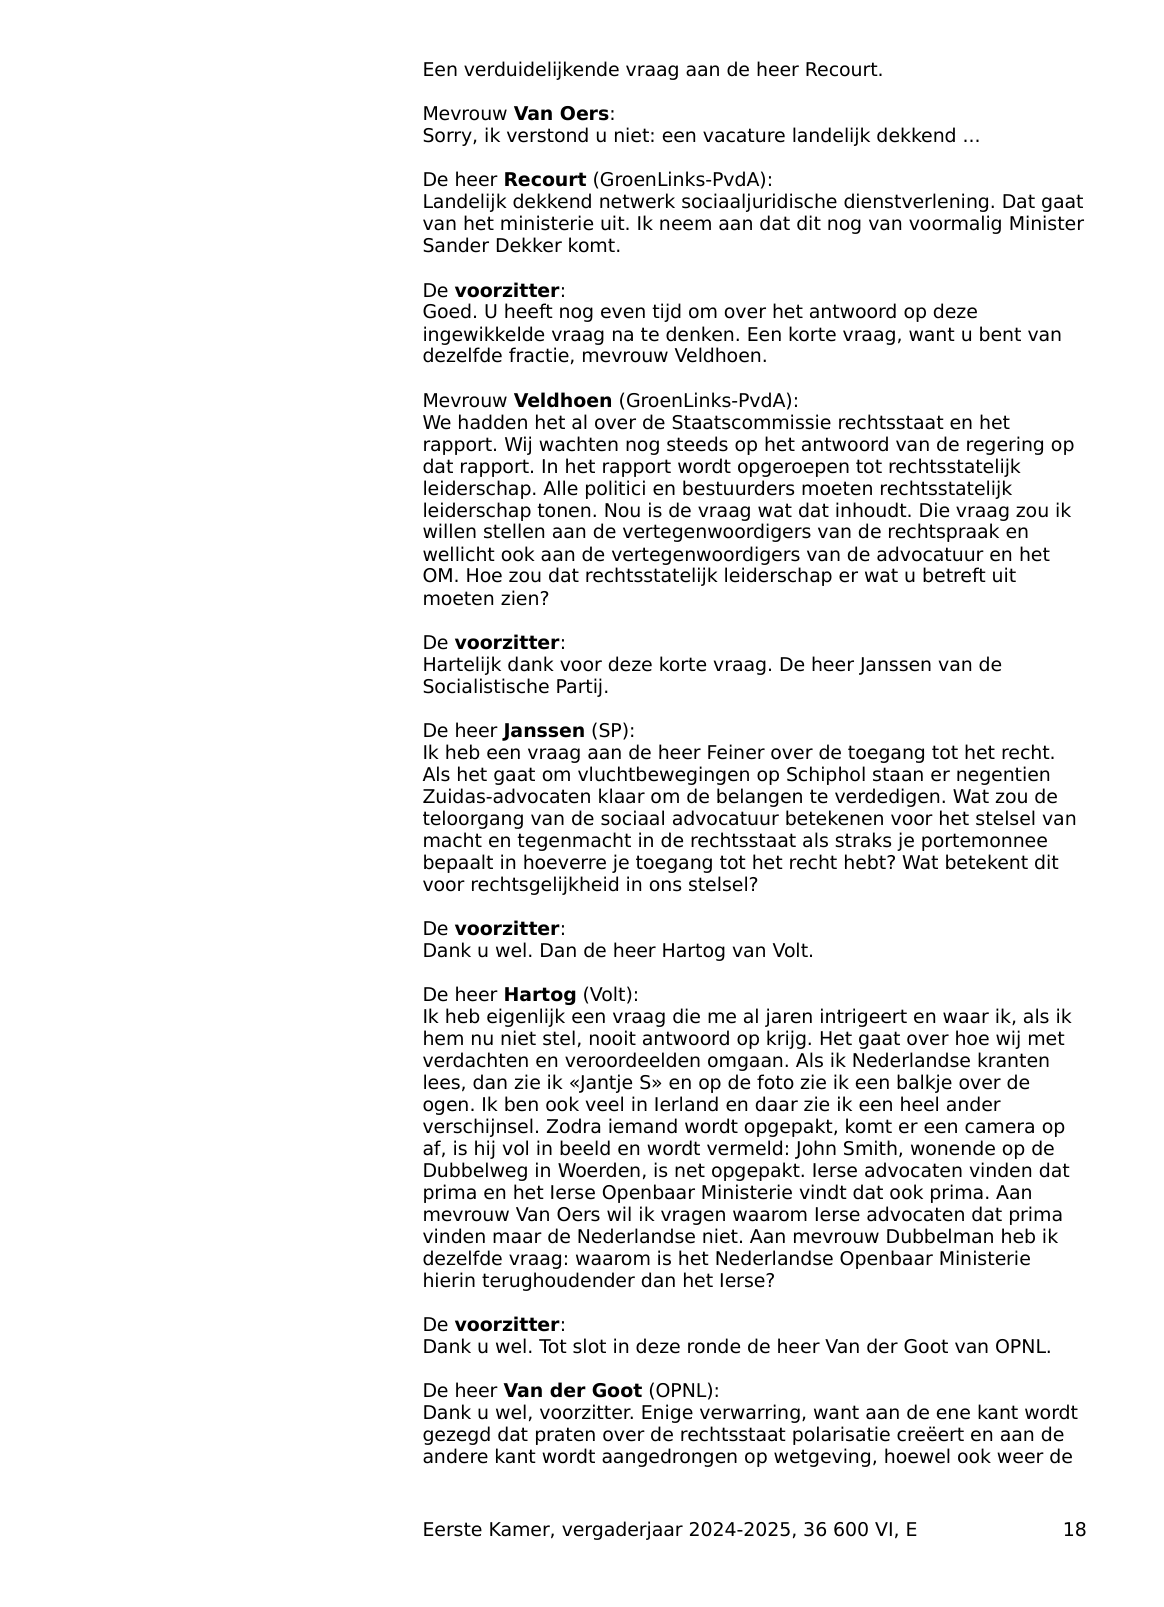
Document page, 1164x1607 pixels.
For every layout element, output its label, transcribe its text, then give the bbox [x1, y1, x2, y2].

text Mevrouw Van Oers: [422, 103, 1087, 125]
text Landelijk dekkend netwerk sociaaljuridische dienstverlening. Dat gaat van het ministerie uit. Ik neem aan dat dit nog van voormalig Minister Sander Dekker komt. [422, 191, 1087, 257]
text Hartelijk dank voor deze korte vraag. De heer Janssen van de Socialistische Partij. [422, 653, 1087, 697]
text Ik heb een vraag aan de heer Feiner over de toegang tot het recht. Als het gaat om vluchtbewegingen op Schiphol staan er negentien Zuidas-advocaten klaar om de belangen te verdedigen. Wat zou de teloorgang van de sociaal advocatuur betekenen voor het stelsel van macht en tegenmacht in de rechtsstaat als straks je portemonnee bepaalt in hoeverre je toegang tot het recht hebt? Wat betekent dit voor rechtsgelijkheid in ons stelsel? [422, 742, 1087, 896]
text Dank u wel. Dan de heer Hartog van Volt. [422, 940, 1087, 962]
text De heer Recourt (GroenLinks-PvdA): [422, 169, 1087, 191]
text De voorzitter: [422, 918, 1087, 940]
text De heer Janssen (SP): [422, 720, 1087, 742]
text De voorzitter: [422, 279, 1087, 301]
text Sorry, ik verstond u niet: een vacature landelijk dekkend ... [422, 125, 1087, 147]
text Dank u wel. Tot slot in deze ronde de heer Van der Goot van OPNL. [422, 1336, 1087, 1358]
text De heer Van der Goot (OPNL): [422, 1380, 1087, 1402]
text Ik heb eigenlijk een vraag die me al jaren intrigeert en waar ik, als ik hem nu niet stel, nooit antwoord op krijg. Het gaat over hoe wij met verdachten en veroordeelden omgaan. Als ik Nederlandse kranten lees, dan zie ik «Jantje S» en op de foto zie ik een balkje over de ogen. Ik ben ook veel in Ierland en daar zie ik een heel ander verschijnsel. Zodra iemand wordt opgepakt, komt er een camera op af, is hij vol in beeld en wordt vermeld: John Smith, wonende op de Dubbelweg in Woerden, is net opgepakt. Ierse advocaten vinden dat prima en het Ierse Openbaar Ministerie vindt dat ook prima. Aan mevrouw Van Oers wil ik vragen waarom Ierse advocaten dat prima vinden maar de Nederlandse niet. Aan mevrouw Dubbelman heb ik dezelfde vraag: waarom is het Nederlandse Openbaar Ministerie hierin terughoudender dan het Ierse? [422, 1006, 1087, 1292]
text Dank u wel, voorzitter. Enige verwarring, want aan de ene kant wordt gezegd dat praten over de rechtsstaat polarisatie creëert en aan de andere kant wordt aangedrongen op wetgeving, hoewel ook weer de [422, 1402, 1087, 1468]
text Goed. U heeft nog even tijd om over het antwoord op deze ingewikkelde vraag na te denken. Een korte vraag, want u bent van dezelfde fractie, mevrouw Veldhoen. [422, 301, 1087, 367]
text We hadden het al over de Staatscommissie rechtsstaat en het rapport. Wij wachten nog steeds op het antwoord van de regering op dat rapport. In het rapport wordt opgeroepen tot rechtsstatelijk leiderschap. Alle politici en bestuurders moeten rechtsstatelijk leiderschap tonen. Nou is de vraag wat dat inhoudt. Die vraag zou ik willen stellen aan de vertegenwoordigers van de rechtspraak en wellicht ook aan de vertegenwoordigers van de advocatuur en het OM. Hoe zou dat rechtsstatelijk leiderschap er wat u betreft uit moeten zien? [422, 412, 1087, 609]
text De voorzitter: [422, 632, 1087, 653]
text De heer Hartog (Volt): [422, 984, 1087, 1006]
text De voorzitter: [422, 1314, 1087, 1336]
text Mevrouw Veldhoen (GroenLinks-PvdA): [422, 389, 1087, 412]
text Een verduidelijkende vraag aan de heer Recourt. [422, 59, 1087, 81]
